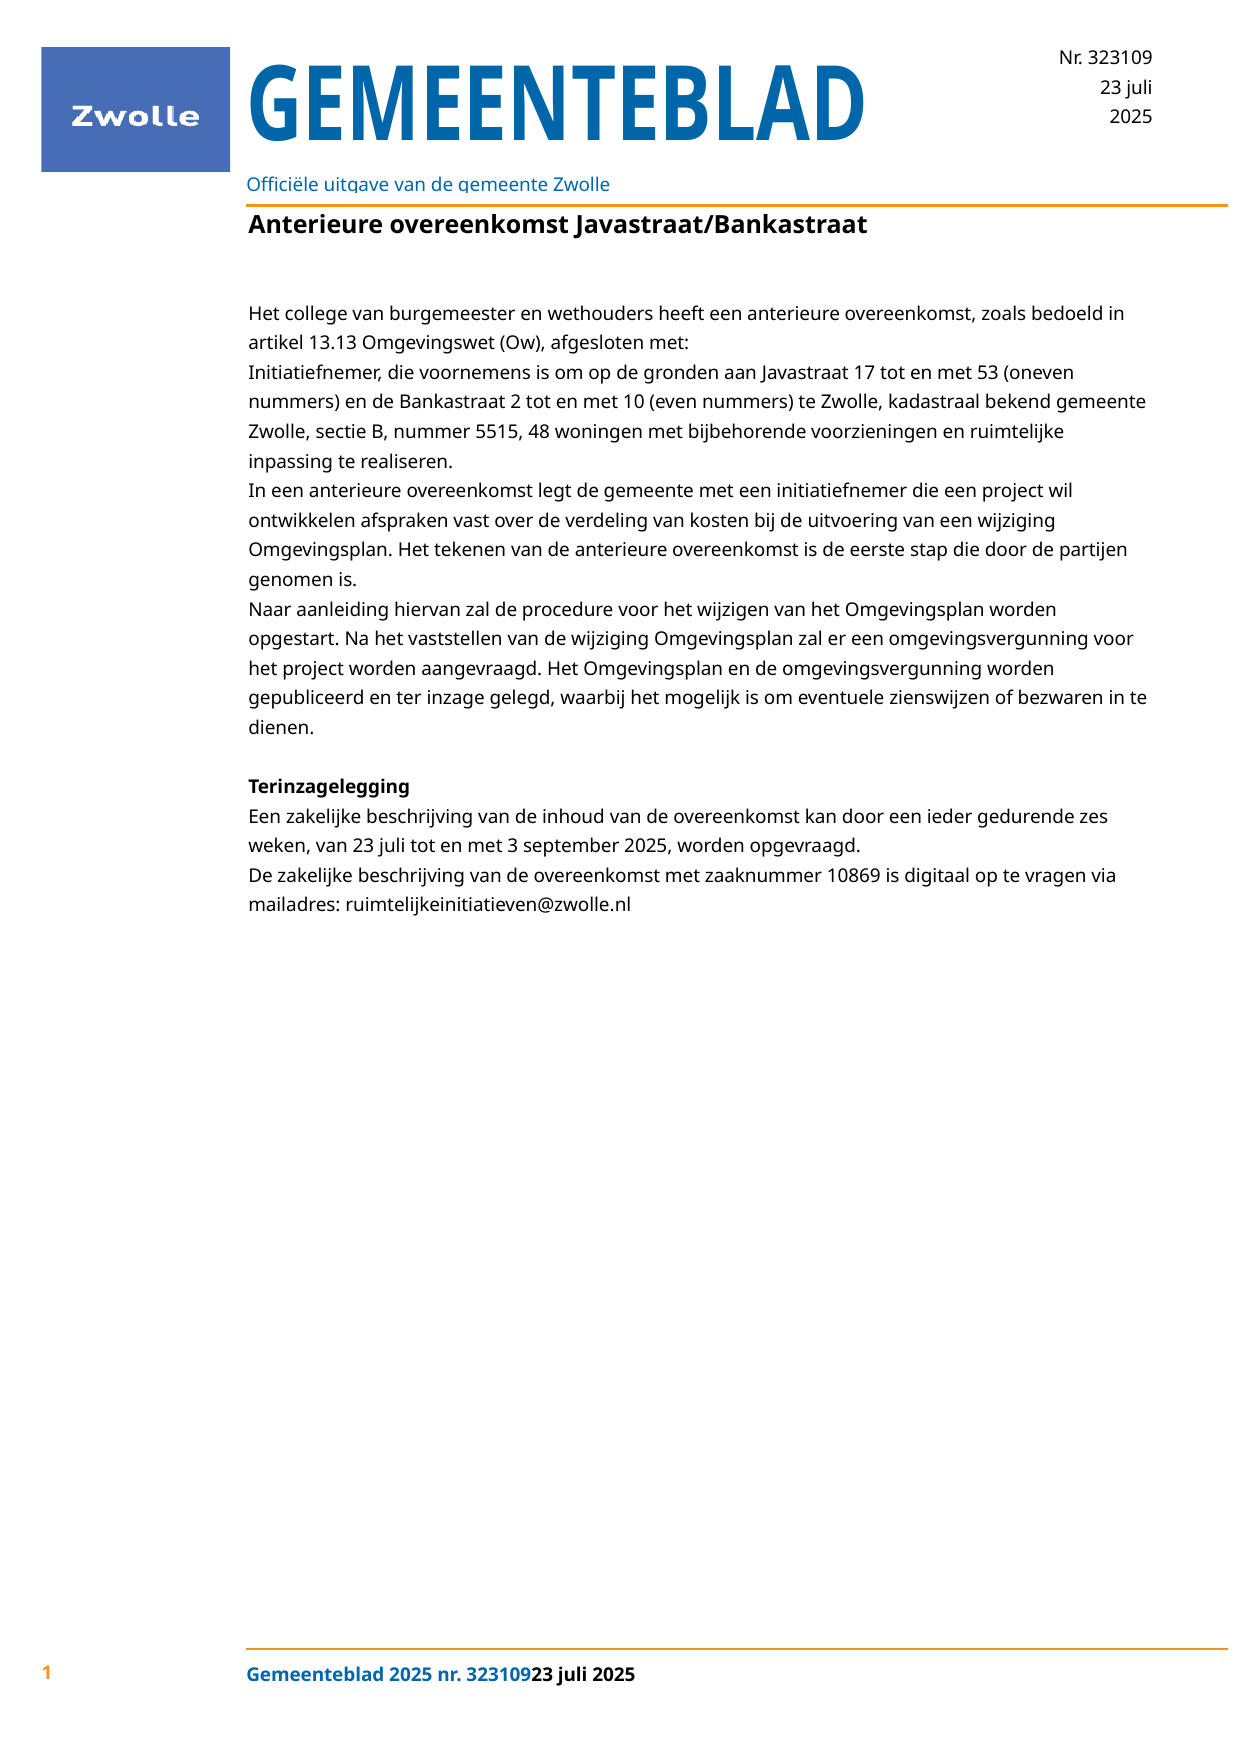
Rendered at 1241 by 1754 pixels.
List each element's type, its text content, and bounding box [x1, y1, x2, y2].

text In een anterieure overeenkomst legt de gemeente met een initiatiefnemer die een project wil ontwikkelen afspraken vast over de verdeling van kosten bij de uitvoering van een wijziging Omgevingsplan. Het tekenen van de anterieure overeenkomst is de eerste stap die door de partijen genomen is. [248, 477, 1152, 592]
picture [41, 47, 231, 172]
text Anterieure overeenkomst Javastraat/Bankastraat [248, 207, 1152, 241]
text Een zakelijke beschrijving van de inhoud van de overeenkomst kan door een ieder gedurende zes weken, van 23 juli tot en met 3 september 2025, worden opgevraagd. [248, 803, 1152, 858]
text Naar aanleiding hiervan zal de procedure voor het wijzigen van het Omgevingsplan worden opgestart. Na het vaststellen van de wijziging Omgevingsplan zal er een omgevingsvergunning voor het project worden aangevraagd. Het Omgevingsplan en de omgevingsvergunning worden gepubliceerd en ter inzage gelegd, waarbij het mogelijk is om eventuele zienswijzen of bezwaren in te dienen. [248, 596, 1152, 740]
text Terinzagelegging [248, 773, 1152, 799]
text Initiatiefnemer, die voornemens is om op de gronden aan Javastraat 17 tot en met 53 (oneven nummers) en de Bankastraat 2 tot en met 10 (even nummers) te Zwolle, kadastraal bekend gemeente Zwolle, sectie B, nummer 5515, 48 woningen met bijbehorende voorzieningen en ruimtelijke inpassing te realiseren. [248, 359, 1152, 473]
text De zakelijke beschrijving van de overeenkomst met zaaknummer 10869 is digitaal op te vragen via mailadres: ruimtelijkeinitiatieven@zwolle.nl [248, 862, 1152, 917]
text Het college van burgemeester en wethouders heeft een anterieure overeenkomst, zoals bedoeld in artikel 13.13 Omgevingswet (Ow), afgesloten met: [248, 300, 1152, 355]
